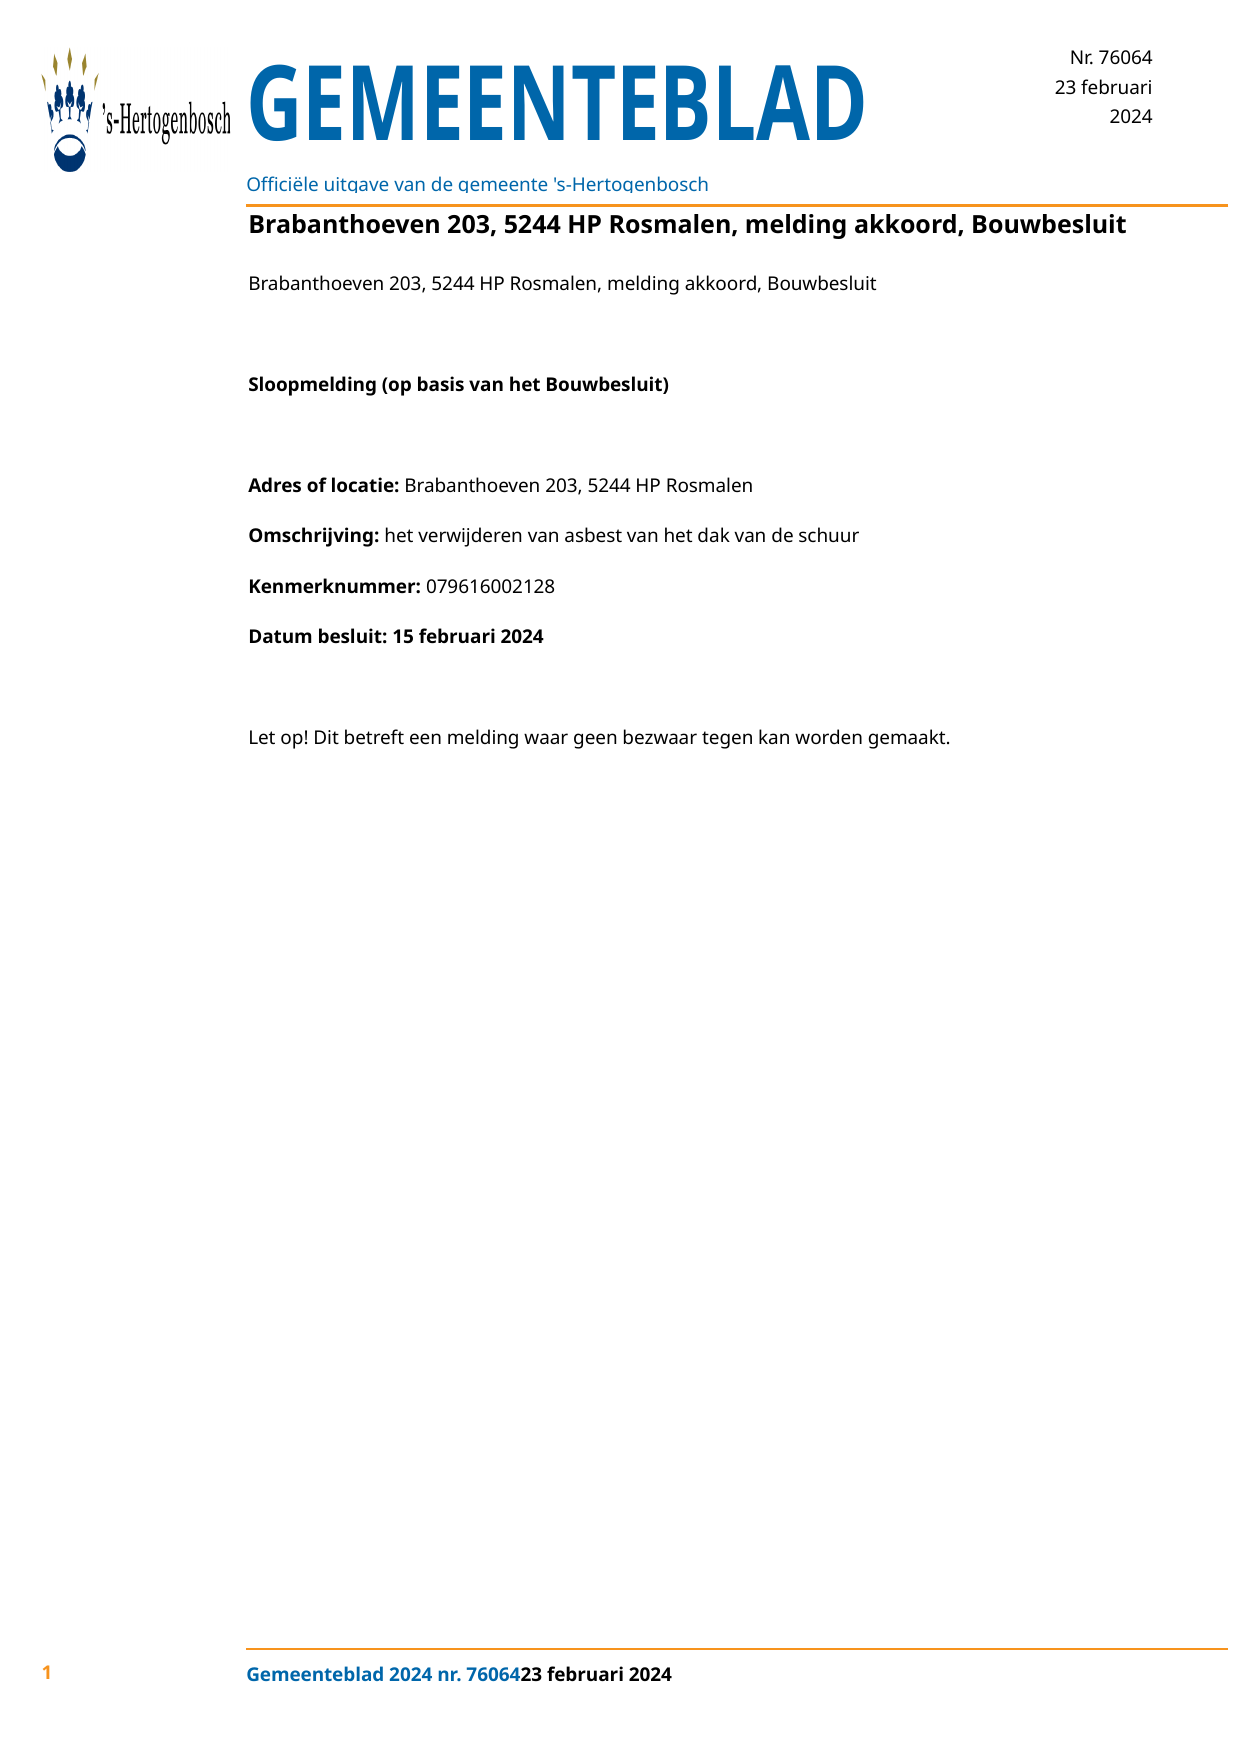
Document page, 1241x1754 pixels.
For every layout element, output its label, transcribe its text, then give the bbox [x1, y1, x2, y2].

text Brabanthoeven 203, 5244 HP Rosmalen, melding akkoord, Bouwbesluit [248, 270, 1152, 296]
text Kenmerknummer: 079616002128 [248, 573, 1152, 598]
text Sloopmelding (op basis van het Bouwbesluit) [248, 371, 1152, 397]
text Let op! Dit betreft een melding waar geen bezwaar tegen kan worden gemaakt. [248, 724, 1152, 750]
text Adres of locatie: Brabanthoeven 203, 5244 HP Rosmalen [248, 472, 1152, 498]
text Omschrijving: het verwijderen van asbest van het dak van de schuur [248, 522, 1152, 548]
picture [41, 47, 231, 172]
text Datum besluit: 15 februari 2024 [248, 623, 1152, 649]
text Brabanthoeven 203, 5244 HP Rosmalen, melding akkoord, Bouwbesluit [248, 207, 1152, 241]
